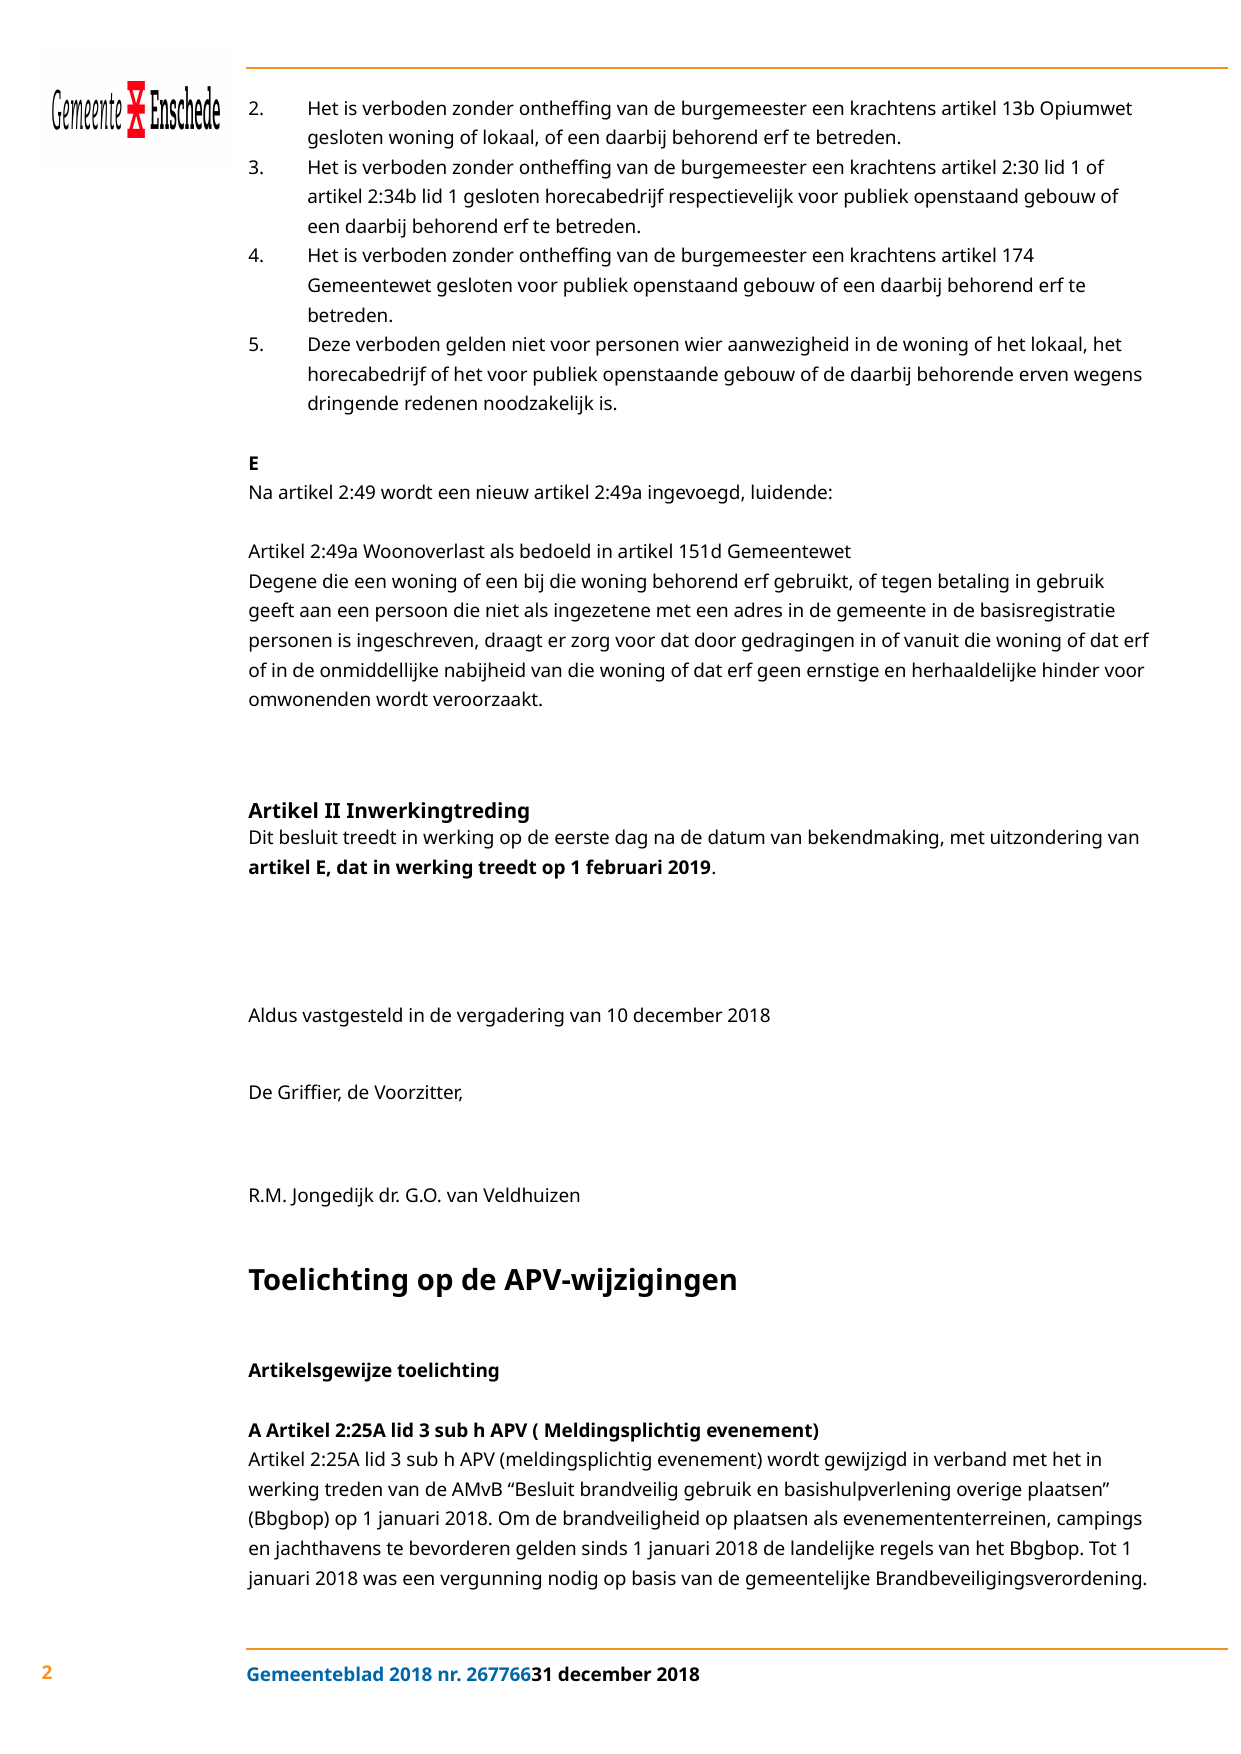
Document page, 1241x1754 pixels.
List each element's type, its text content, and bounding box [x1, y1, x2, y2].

list Deze verboden gelden niet voor personen wier aanwezigheid in de woning of het lokaal, het horecabedrijf of het voor publiek openstaande gebouw of de daarbij behorende erven wegens dringende redenen noodzakelijk is. [248, 331, 1152, 416]
text Na artikel 2:49 wordt een nieuw artikel 2:49a ingevoegd, luidende: [248, 479, 1152, 505]
text Artikel 2:49a Woonoverlast als bedoeld in artikel 151d Gemeentewet [248, 538, 1152, 564]
text R.M. Jongedijk dr. G.O. van Veldhuizen [248, 1182, 1152, 1208]
text Artikelsgewijze toelichting [248, 1358, 1152, 1383]
list Het is verboden zonder ontheffing van de burgemeester een krachtens artikel 13b Opiumwet gesloten woning of lokaal, of een daarbij behorend erf te betreden. [248, 95, 1152, 150]
picture [41, 47, 231, 172]
list Het is verboden zonder ontheffing van de burgemeester een krachtens artikel 174 Gemeentewet gesloten voor publiek openstaand gebouw of een daarbij behorend erf te betreden. [248, 243, 1152, 328]
text Degene die een woning of een bij die woning behorend erf gebruikt, of tegen betaling in gebruik geeft aan een persoon die niet als ingezetene met een adres in de gemeente in de basisregistratie personen is ingeschreven, draagt er zorg voor dat door gedragingen in of vanuit die woning of dat erf of in de onmiddellijke nabijheid van die woning of dat erf geen ernstige en herhaaldelijke hinder voor omwonenden wordt veroorzaakt. [248, 568, 1152, 712]
text E [248, 450, 1152, 476]
text A Artikel 2:25A lid 3 sub h APV ( Meldingsplichtig evenement) [248, 1417, 1152, 1443]
text Artikel 2:25A lid 3 sub h APV (meldingsplichtig evenement) wordt gewijzigd in verband met het in werking treden van de AMvB “Besluit brandveilig gebruik en basishulpverlening overige plaatsen” (Bbgbop) op 1 januari 2018. Om de brandveiligheid op plaatsen als evenemententerreinen, campings en jachthavens te bevorderen gelden sinds 1 januari 2018 de landelijke regels van het Bbgbop. Tot 1 januari 2018 was een vergunning nodig op basis van de gemeentelijke Brandbeveiligingsverordening. [248, 1446, 1152, 1591]
text Aldus vastgesteld in de vergadering van 10 december 2018 [248, 1002, 1152, 1028]
list Het is verboden zonder ontheffing van de burgemeester een krachtens artikel 2:30 lid 1 of artikel 2:34b lid 1 gesloten horecabedrijf respectievelijk voor publiek openstaand gebouw of een daarbij behorend erf te betreden. [248, 154, 1152, 239]
text Dit besluit treedt in werking op de eerste dag na de datum van bekendmaking, met uitzondering van artikel E, dat in werking treedt op 1 februari 2019. [248, 824, 1152, 880]
text Toelichting op de APV-wijzigingen [248, 1259, 1152, 1299]
text De Griffier, de Voorzitter, [248, 1079, 1152, 1105]
text Artikel II Inwerkingtreding [248, 796, 1152, 824]
